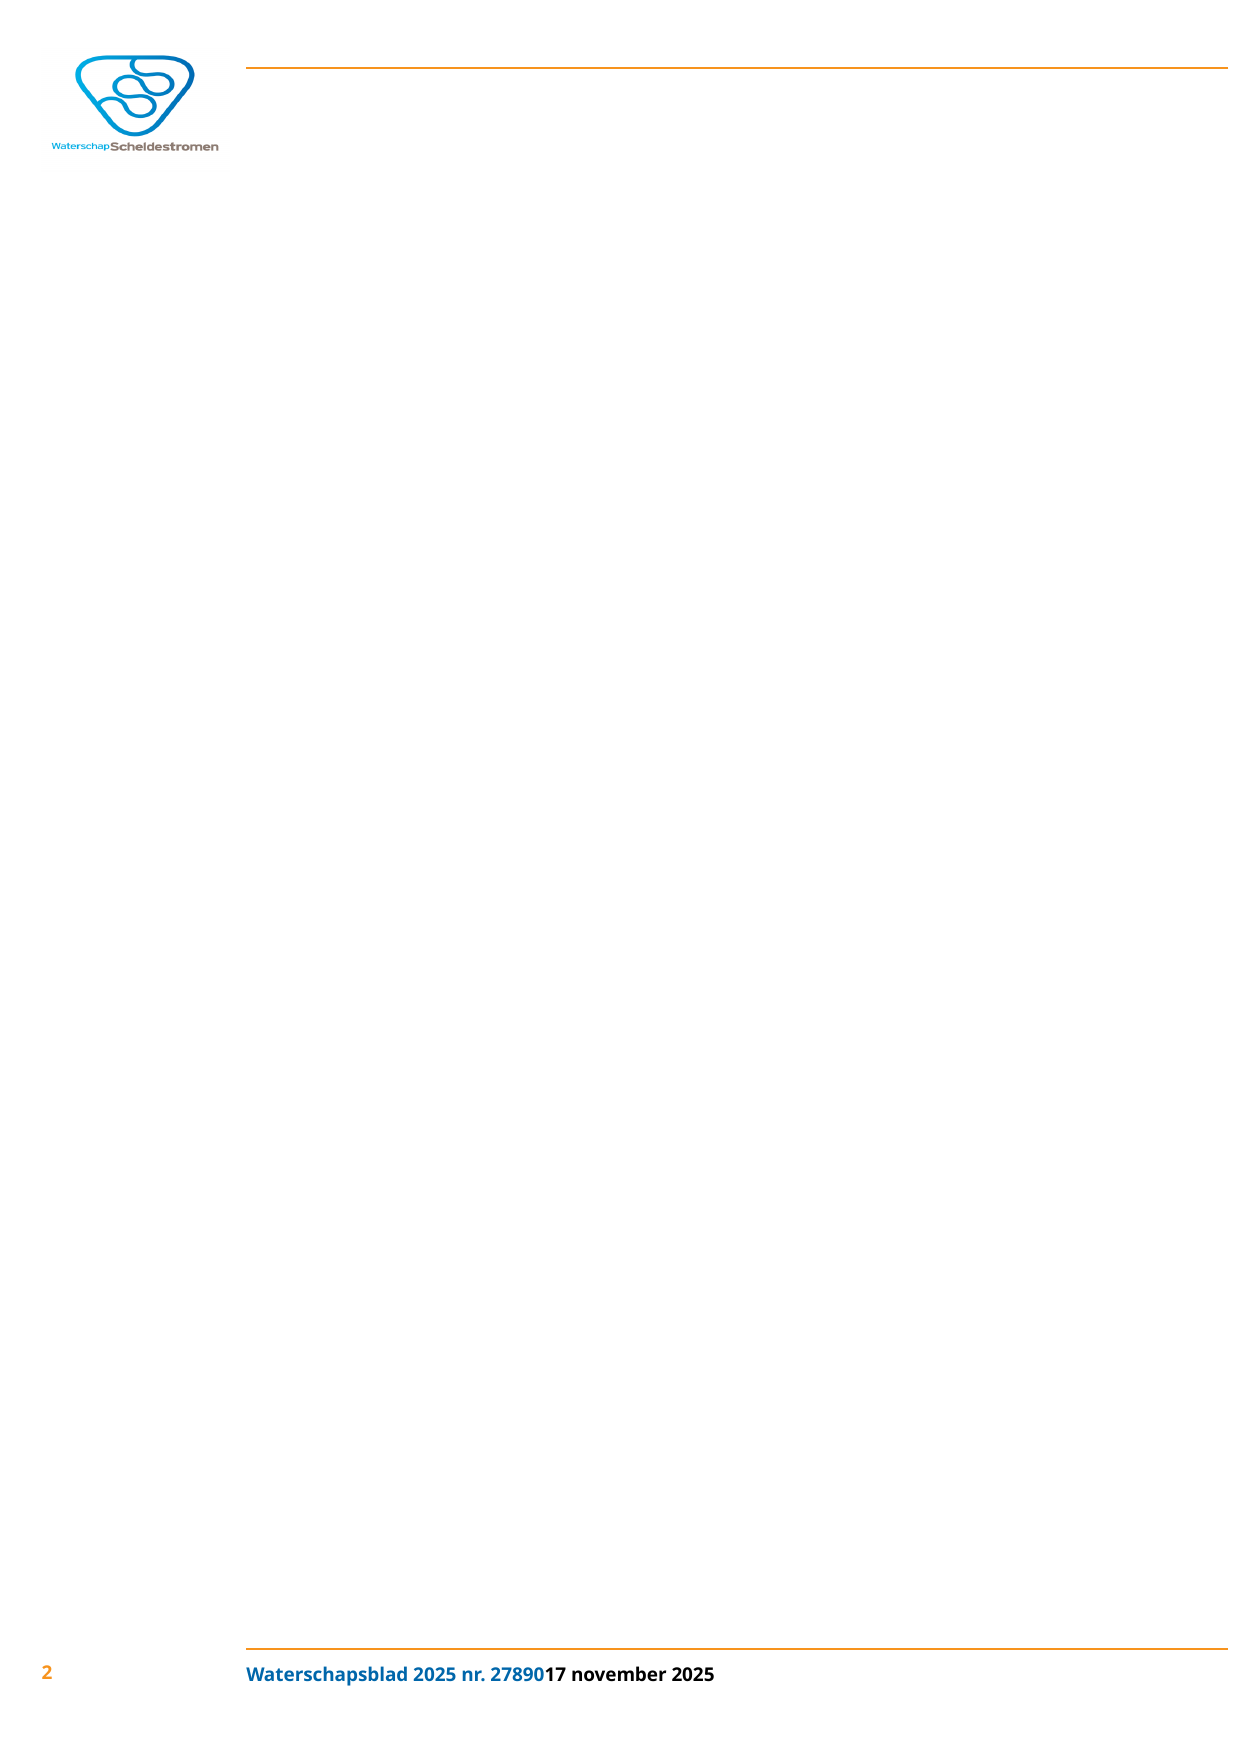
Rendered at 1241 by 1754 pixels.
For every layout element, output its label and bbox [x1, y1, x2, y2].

picture [41, 47, 231, 172]
